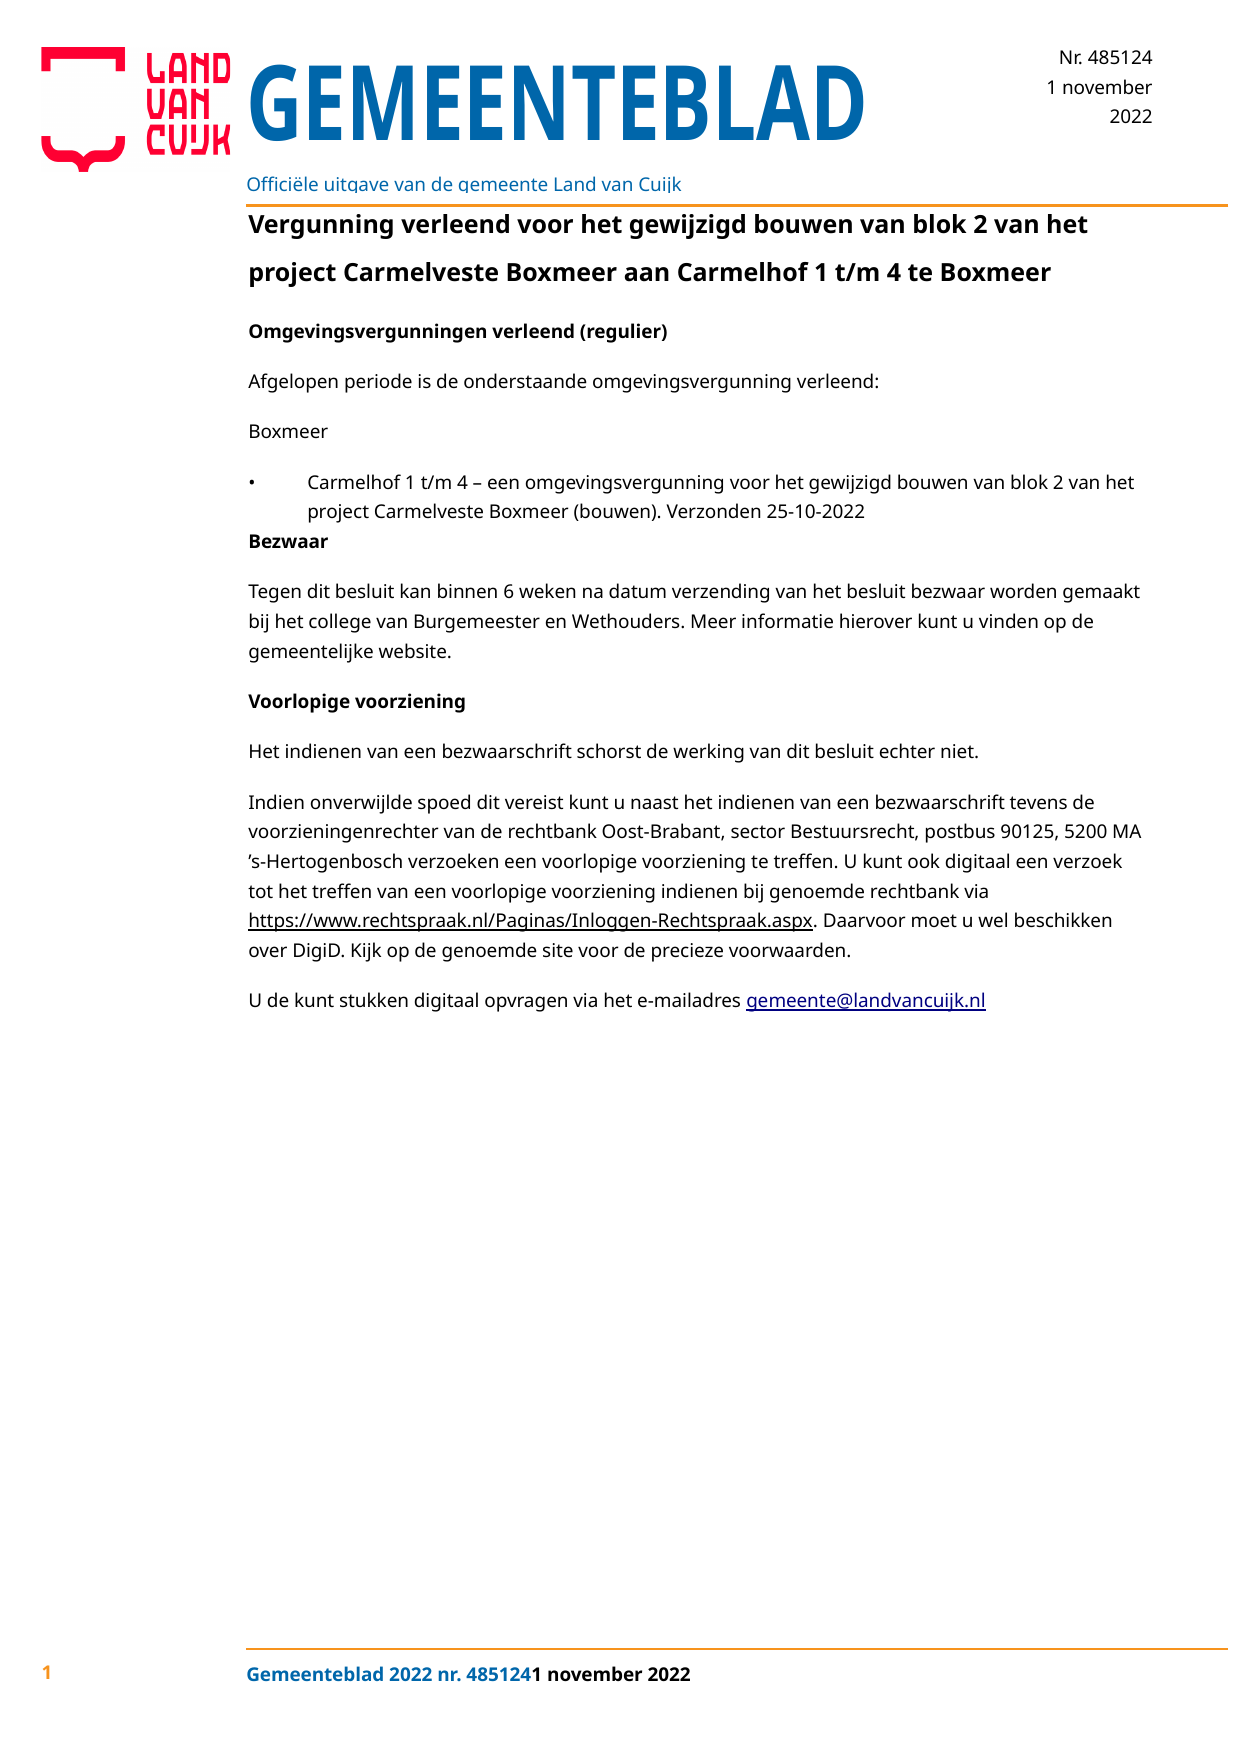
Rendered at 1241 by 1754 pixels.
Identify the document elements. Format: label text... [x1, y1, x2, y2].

text Tegen dit besluit kan binnen 6 weken na datum verzending van het besluit bezwaar worden gemaakt bij het college van Burgemeester en Wethouders. Meer informatie hierover kunt u vinden op de gemeentelijke website. [248, 579, 1152, 664]
text Voorlopige voorziening [248, 688, 1152, 714]
picture [41, 47, 231, 172]
text U de kunt stukken digitaal opvragen via het e-mailadres gemeente@landvancuijk.nl [248, 987, 1152, 1013]
text Het indienen van een bezwaarschrift schorst de werking van dit besluit echter niet. [248, 739, 1152, 764]
text Afgelopen periode is de onderstaande omgevingsvergunning verleend: [248, 368, 1152, 394]
text Indien onverwijlde spoed dit vereist kunt u naast het indienen van een bezwaarschrift tevens de voorzieningenrechter van de rechtbank Oost-Brabant, sector Bestuursrecht, postbus 90125, 5200 MA ’s-Hertogenbosch verzoeken een voorlopige voorziening te treffen. U kunt ook digitaal een verzoek tot het treffen van een voorlopige voorziening indienen bij genoemde rechtbank via https://www.rechtspraak.nl/Paginas/Inloggen-Rechtspraak.aspx. Daarvoor moet u wel beschikken over DigiD. Kijk op de genoemde site voor de precieze voorwaarden. [248, 789, 1152, 963]
text Vergunning verleend voor het gewijzigd bouwen van blok 2 van het project Carmelveste Boxmeer aan Carmelhof 1 t/m 4 te Boxmeer [248, 207, 1152, 288]
list Carmelhof 1 t/m 4 – een omgevingsvergunning voor het gewijzigd bouwen van blok 2 van het project Carmelveste Boxmeer (bouwen). Verzonden 25-10-2022 [248, 469, 1152, 524]
text Omgevingsvergunningen verleend (regulier) [248, 318, 1152, 344]
text Boxmeer [248, 419, 1152, 444]
text Bezwaar [248, 528, 1152, 554]
